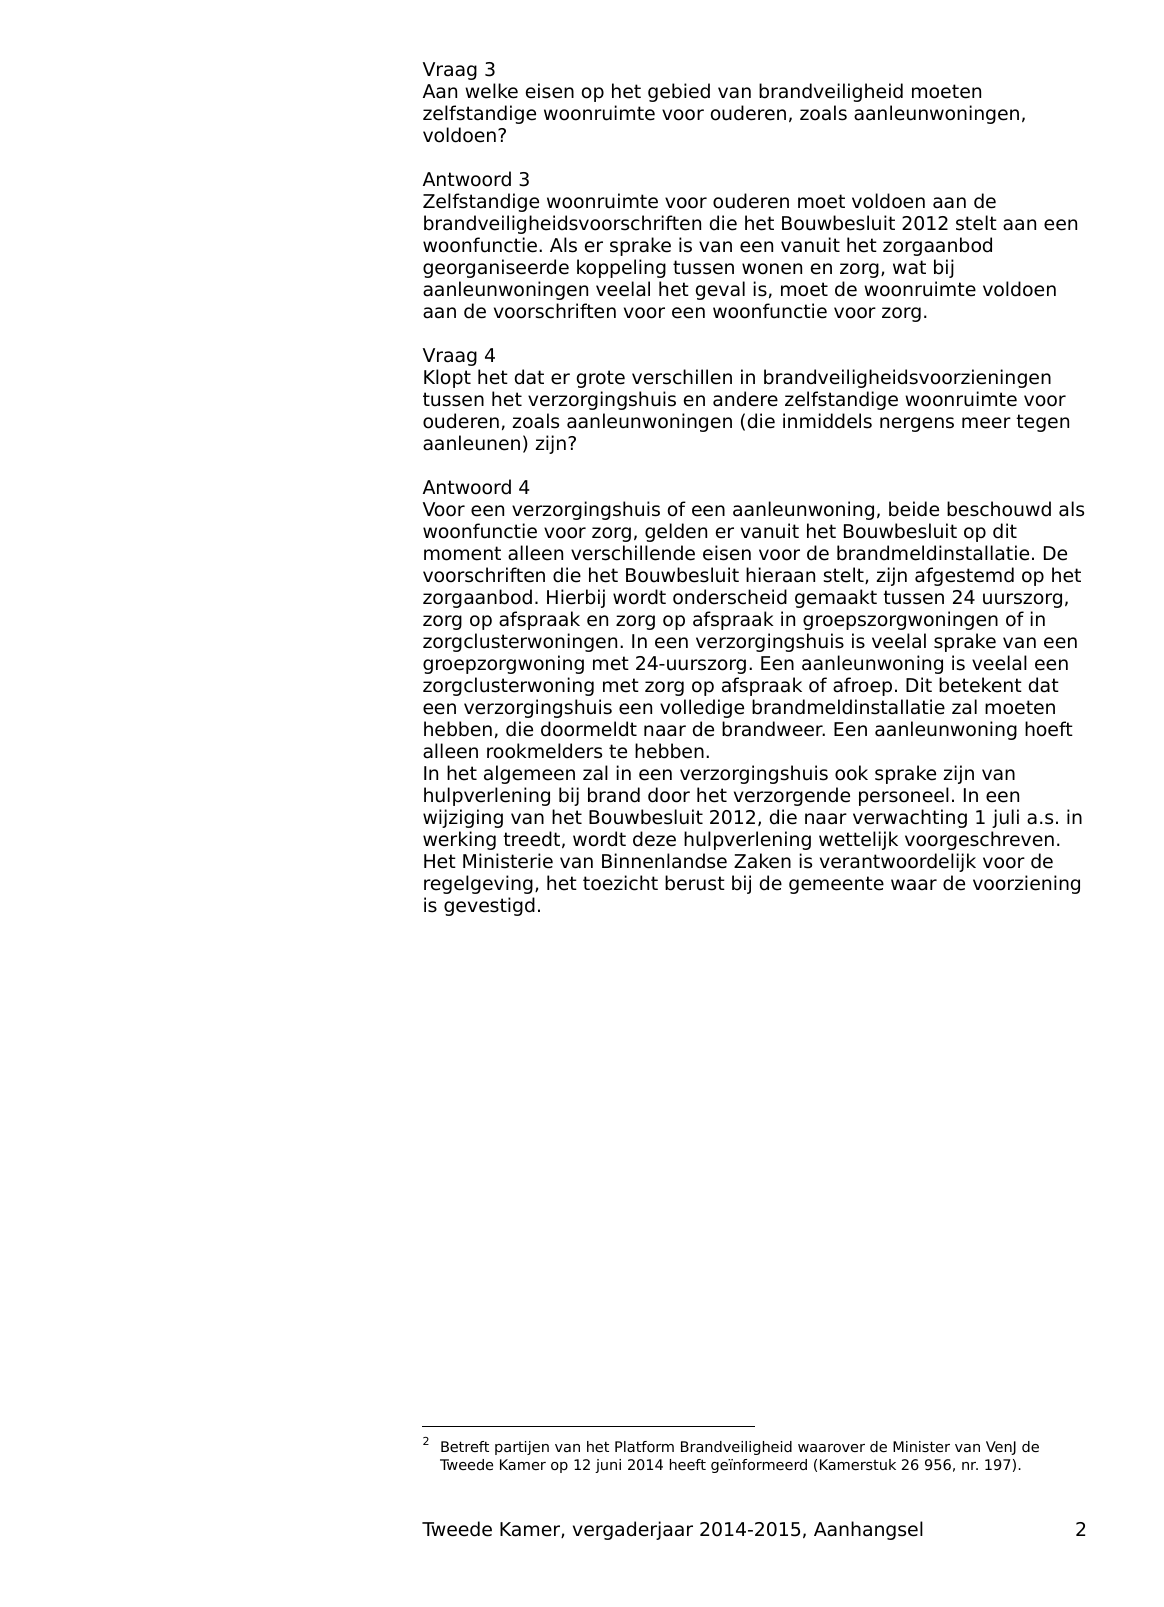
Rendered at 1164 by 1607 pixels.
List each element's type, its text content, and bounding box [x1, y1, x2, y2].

text Antwoord 3 [422, 169, 1087, 191]
text Aan welke eisen op het gebied van brandveiligheid moeten zelfstandige woonruimte voor ouderen, zoals aanleunwoningen, voldoen? [422, 81, 1087, 147]
text Klopt het dat er grote verschillen in brandveiligheidsvoorzieningen tussen het verzorgingshuis en andere zelfstandige woonruimte voor ouderen, zoals aanleunwoningen (die inmiddels nergens meer tegen aanleunen) zijn? [422, 367, 1087, 455]
text Betreft partijen van het Platform Brandveiligheid waarover de Minister van VenJ de Tweede Kamer op 12 juni 2014 heeft geïnformeerd (Kamerstuk 26 956, nr. 197). [422, 1435, 1087, 1474]
text Antwoord 4 [422, 477, 1087, 499]
text Voor een verzorgingshuis of een aanleunwoning, beide beschouwd als woonfunctie voor zorg, gelden er vanuit het Bouwbesluit op dit moment alleen verschillende eisen voor de brandmeldinstallatie. De voorschriften die het Bouwbesluit hieraan stelt, zijn afgestemd op het zorgaanbod. Hierbij wordt onderscheid gemaakt tussen 24 uurszorg, zorg op afspraak en zorg op afspraak in groepszorgwoningen of in zorgclusterwoningen. In een verzorgingshuis is veelal sprake van een groepzorgwoning met 24-uurszorg. Een aanleunwoning is veelal een zorgclusterwoning met zorg op afspraak of afroep. Dit betekent dat een verzorgingshuis een volledige brandmeldinstallatie zal moeten hebben, die doormeldt naar de brandweer. Een aanleunwoning hoeft alleen rookmelders te hebben. [422, 499, 1087, 763]
text In het algemeen zal in een verzorgingshuis ook sprake zijn van hulpverlening bij brand door het verzorgende personeel. In een wijziging van het Bouwbesluit 2012, die naar verwachting 1 juli a.s. in werking treedt, wordt deze hulpverlening wettelijk voorgeschreven. Het Ministerie van Binnenlandse Zaken is verantwoordelijk voor de regelgeving, het toezicht berust bij de gemeente waar de voorziening is gevestigd. [422, 763, 1087, 917]
text Zelfstandige woonruimte voor ouderen moet voldoen aan de brandveiligheidsvoorschriften die het Bouwbesluit 2012 stelt aan een woonfunctie. Als er sprake is van een vanuit het zorgaanbod georganiseerde koppeling tussen wonen en zorg, wat bij aanleunwoningen veelal het geval is, moet de woonruimte voldoen aan de voorschriften voor een woonfunctie voor zorg. [422, 191, 1087, 323]
text Vraag 3 [422, 59, 1087, 81]
text Vraag 4 [422, 345, 1087, 367]
